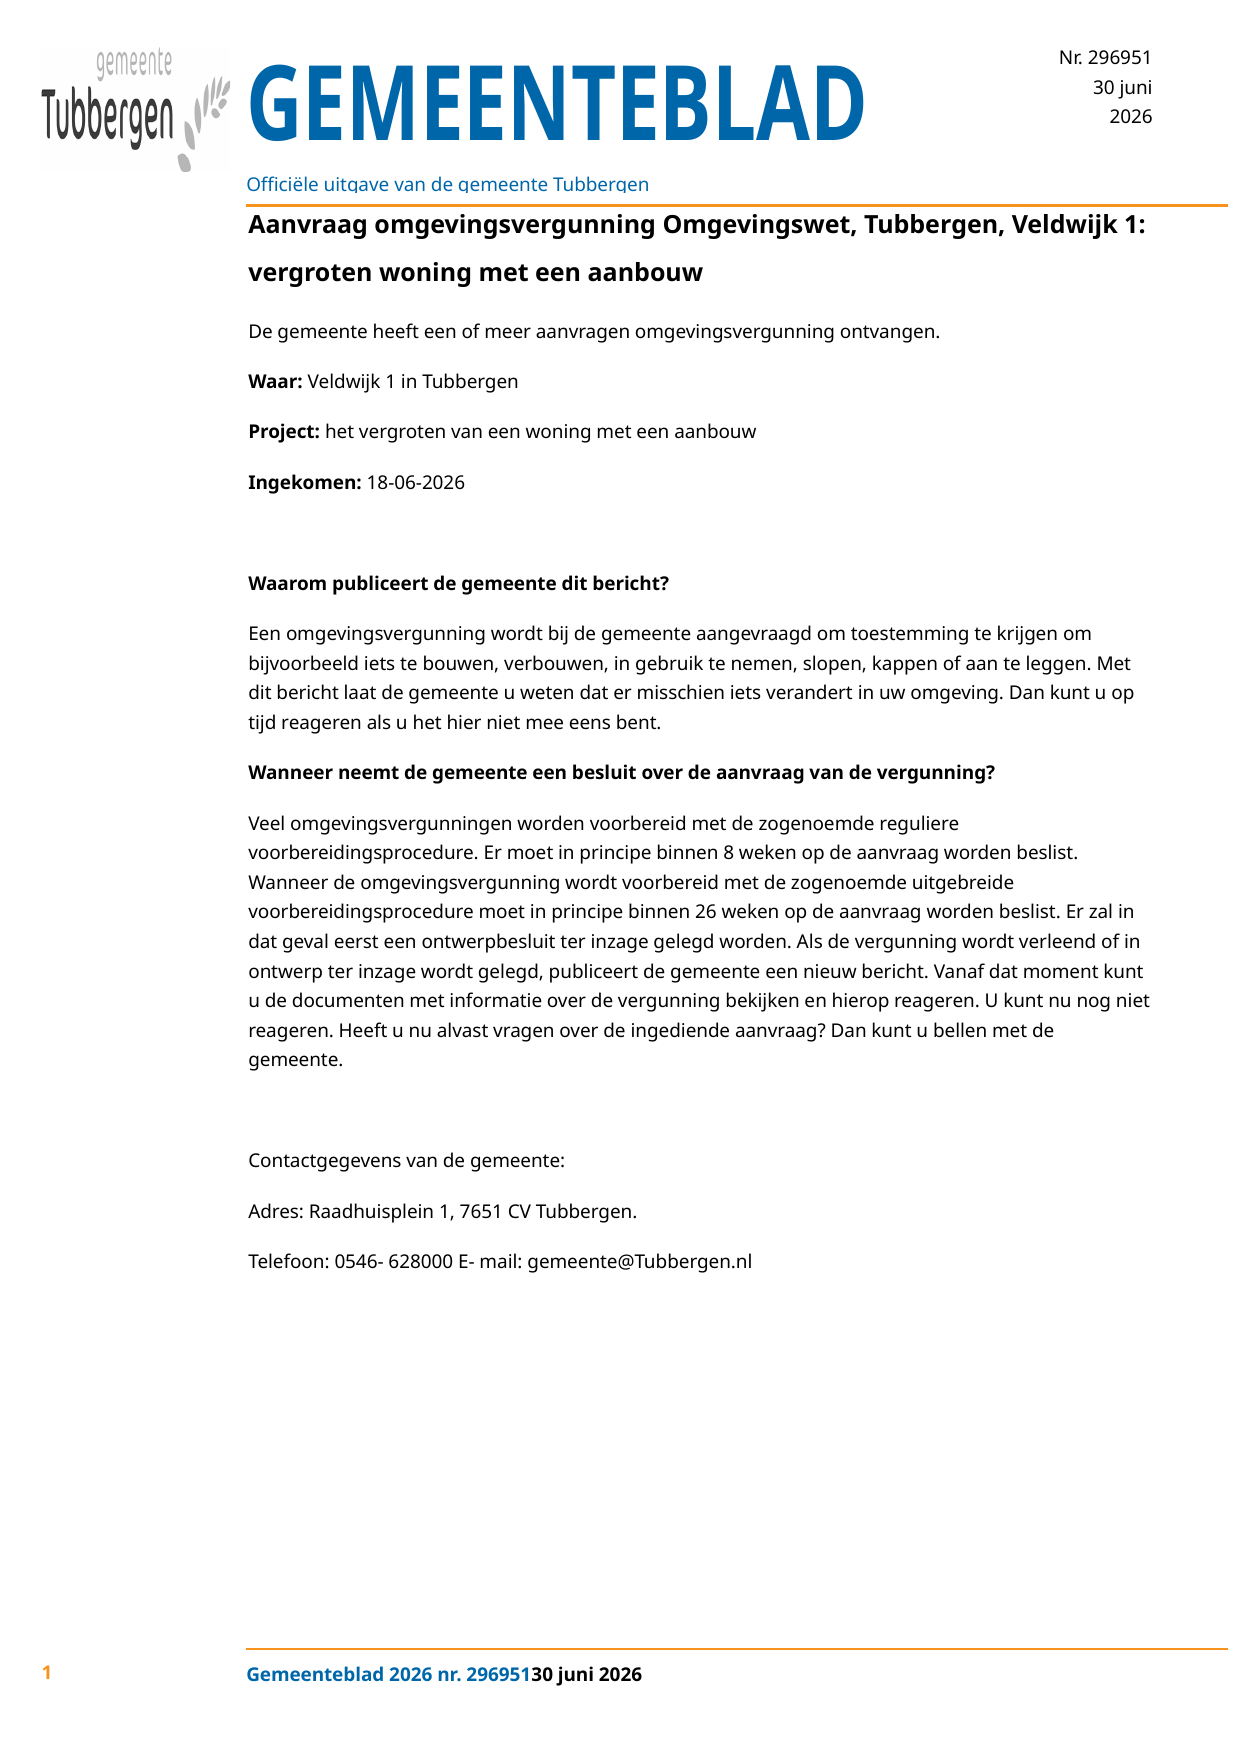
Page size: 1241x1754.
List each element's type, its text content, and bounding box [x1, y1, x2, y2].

text Contactgegevens van de gemeente: [248, 1147, 1152, 1173]
text Project: het vergroten van een woning met een aanbouw [248, 419, 1152, 444]
text Veel omgevingsvergunningen worden voorbereid met de zogenoemde reguliere voorbereidingsprocedure. Er moet in principe binnen 8 weken op de aanvraag worden beslist. Wanneer de omgevingsvergunning wordt voorbereid met de zogenoemde uitgebreide voorbereidingsprocedure moet in principe binnen 26 weken op de aanvraag worden beslist. Er zal in dat geval eerst een ontwerpbesluit ter inzage gelegd worden. Als de vergunning wordt verleend of in ontwerp ter inzage wordt gelegd, publiceert de gemeente een nieuw bericht. Vanaf dat moment kunt u de documenten met informatie over de vergunning bekijken en hierop reageren. U kunt nu nog niet reageren. Heeft u nu alvast vragen over de ingediende aanvraag? Dan kunt u bellen met de gemeente. [248, 810, 1152, 1072]
text Aanvraag omgevingsvergunning Omgevingswet, Tubbergen, Veldwijk 1: vergroten woning met een aanbouw [248, 207, 1152, 288]
text Adres: Raadhuisplein 1, 7651 CV Tubbergen. [248, 1198, 1152, 1224]
text Waarom publiceert de gemeente dit bericht? [248, 570, 1152, 596]
text De gemeente heeft een of meer aanvragen omgevingsvergunning ontvangen. [248, 318, 1152, 344]
picture [41, 47, 231, 172]
text Wanneer neemt de gemeente een besluit over de aanvraag van de vergunning? [248, 759, 1152, 785]
text Telefoon: 0546- 628000 E- mail: gemeente@Tubbergen.nl [248, 1248, 1152, 1274]
text Waar: Veldwijk 1 in Tubbergen [248, 368, 1152, 394]
text Een omgevingsvergunning wordt bij de gemeente aangevraagd om toestemming te krijgen om bijvoorbeeld iets te bouwen, verbouwen, in gebruik te nemen, slopen, kappen of aan te leggen. Met dit bericht laat de gemeente u weten dat er misschien iets verandert in uw omgeving. Dan kunt u op tijd reageren als u het hier niet mee eens bent. [248, 620, 1152, 735]
text Ingekomen: 18-06-2026 [248, 469, 1152, 495]
